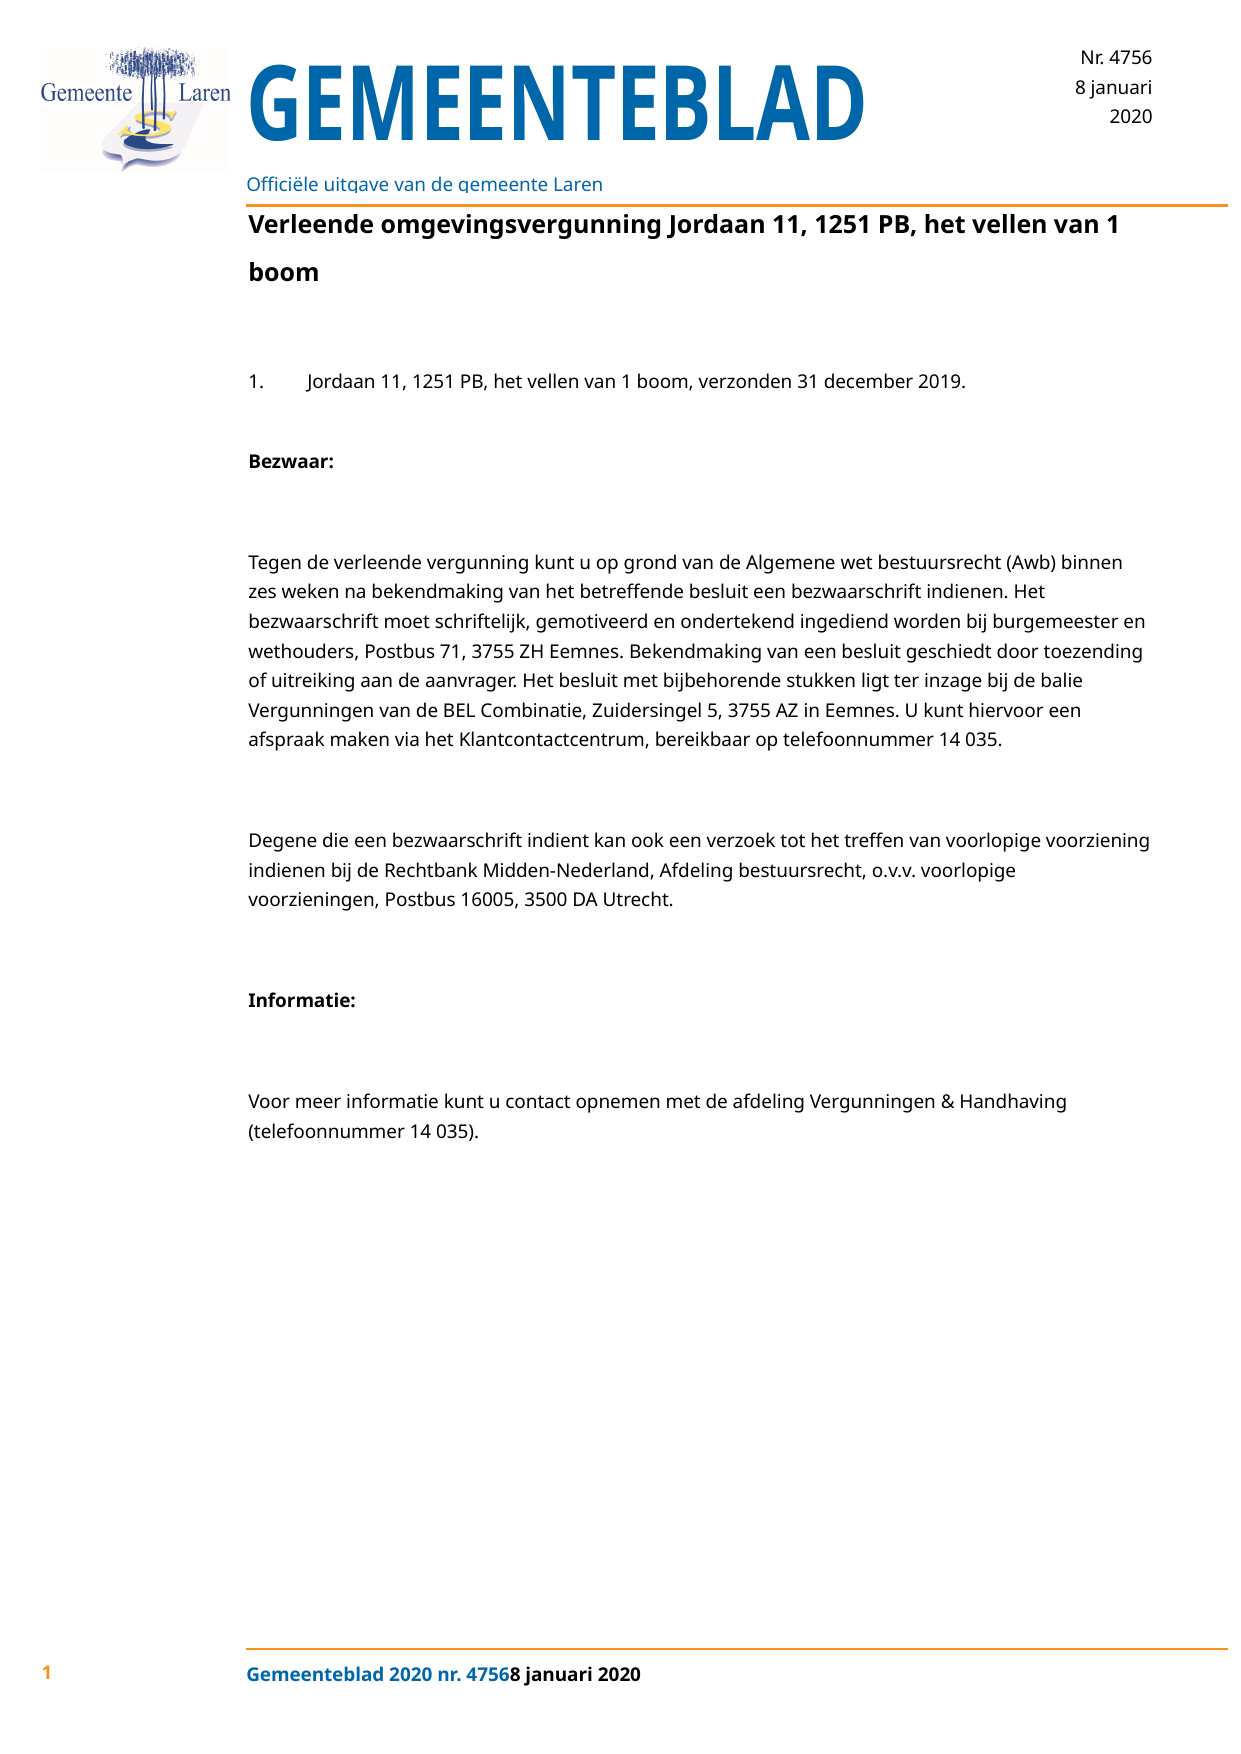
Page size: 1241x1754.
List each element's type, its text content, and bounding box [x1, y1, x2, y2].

text Bezwaar: [248, 448, 1152, 474]
text Informatie: [248, 987, 1152, 1013]
list Jordaan 11, 1251 PB, het vellen van 1 boom, verzonden 31 december 2019. [248, 368, 1152, 394]
text Voor meer informatie kunt u contact opnemen met de afdeling Vergunningen & Handhaving (telefoonnummer 14 035). [248, 1088, 1152, 1144]
text Degene die een bezwaarschrift indient kan ook een verzoek tot het treffen van voorlopige voorziening indienen bij de Rechtbank Midden-Nederland, Afdeling bestuursrecht, o.v.v. voorlopige voorzieningen, Postbus 16005, 3500 DA Utrecht. [248, 827, 1152, 912]
picture [41, 47, 231, 172]
text Verleende omgevingsvergunning Jordaan 11, 1251 PB, het vellen van 1 boom [248, 207, 1152, 288]
text Tegen de verleende vergunning kunt u op grond van de Algemene wet bestuursrecht (Awb) binnen zes weken na bekendmaking van het betreffende besluit een bezwaarschrift indienen. Het bezwaarschrift moet schriftelijk, gemotiveerd en ondertekend ingediend worden bij burgemeester en wethouders, Postbus 71, 3755 ZH Eemnes. Bekendmaking van een besluit geschiedt door toezending of uitreiking aan de aanvrager. Het besluit met bijbehorende stukken ligt ter inzage bij de balie Vergunningen van de BEL Combinatie, Zuidersingel 5, 3755 AZ in Eemnes. U kunt hiervoor een afspraak maken via het Klantcontactcentrum, bereikbaar op telefoonnummer 14 035. [248, 549, 1152, 752]
